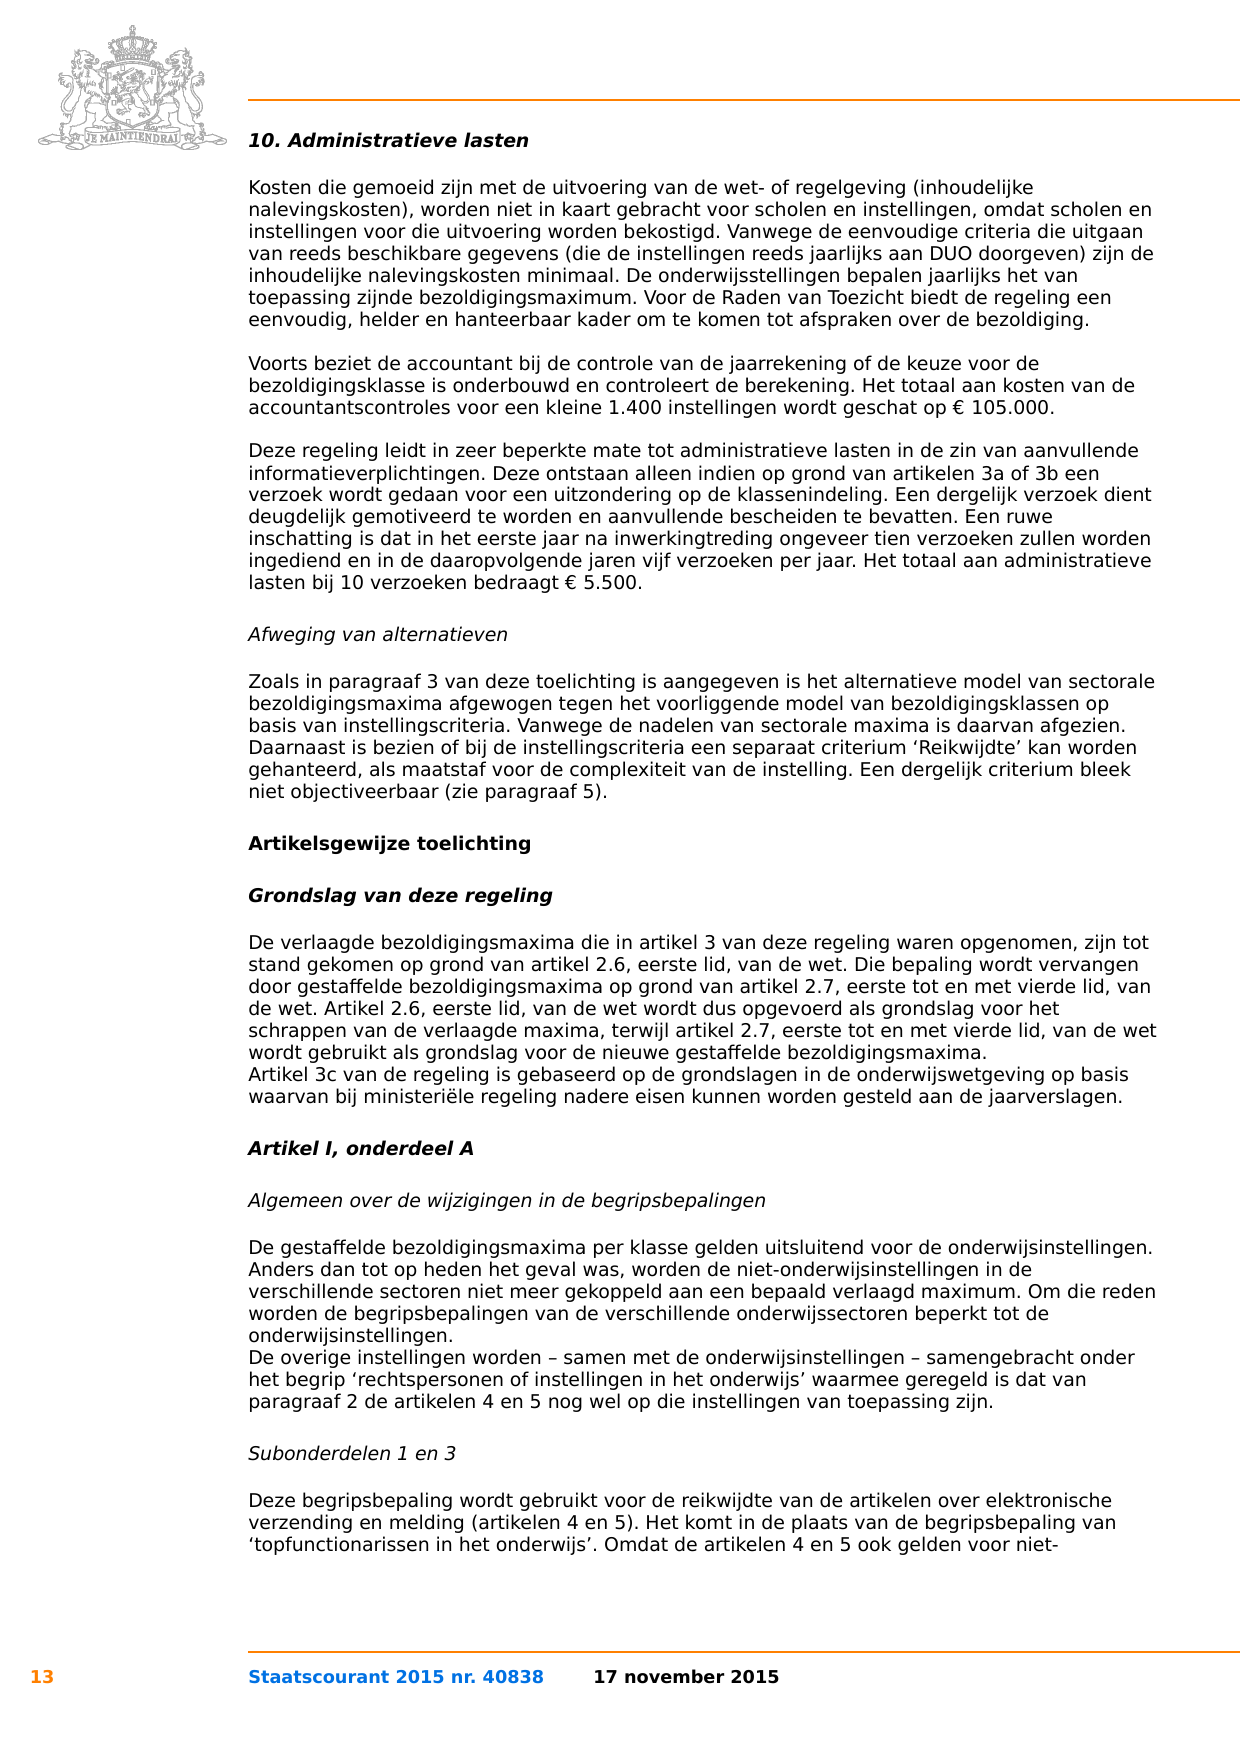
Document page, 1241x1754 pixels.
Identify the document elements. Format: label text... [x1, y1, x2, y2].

subtitle Afweging van alternatieven [248, 624, 1163, 646]
subtitle Artikel I, onderdeel A [248, 1138, 1163, 1160]
text De verlaagde bezoldigingsmaxima die in artikel 3 van deze regeling waren opgenomen, zijn tot stand gekomen op grond van artikel 2.6, eerste lid, van de wet. Die bepaling wordt vervangen door gestaffelde bezoldigingsmaxima op grond van artikel 2.7, eerste tot en met vierde lid, van de wet. Artikel 2.6, eerste lid, van de wet wordt dus opgevoerd als grondslag voor het schrappen van de verlaagde maxima, terwijl artikel 2.7, eerste tot en met vierde lid, van de wet wordt gebruikt als grondslag voor de nieuwe gestaffelde bezoldigingsmaxima. [248, 932, 1163, 1064]
subtitle Algemeen over de wijzigingen in de begripsbepalingen [248, 1190, 1163, 1212]
text De gestaffelde bezoldigingsmaxima per klasse gelden uitsluitend voor de onderwijsinstellingen. Anders dan tot op heden het geval was, worden de niet-onderwijsinstellingen in de verschillende sectoren niet meer gekoppeld aan een bepaald verlaagd maximum. Om die reden worden de begripsbepalingen van de verschillende onderwijssectoren beperkt tot de onderwijsinstellingen. [248, 1237, 1163, 1347]
text Deze begripsbepaling wordt gebruikt voor de reikwijdte van de artikelen over elektronische verzending en melding (artikelen 4 en 5). Het komt in de plaats van de begripsbepaling van ‘topfunctionarissen in het onderwijs’. Omdat de artikelen 4 en 5 ook gelden voor niet- [248, 1490, 1163, 1556]
text Voorts beziet de accountant bij de controle van de jaarrekening of de keuze voor de bezoldigingsklasse is onderbouwd en controleert de berekening. Het totaal aan kosten van de accountantscontroles voor een kleine 1.400 instellingen wordt geschat op € 105.000. [248, 353, 1163, 418]
text Zoals in paragraaf 3 van deze toelichting is aangegeven is het alternatieve model van sectorale bezoldigingsmaxima afgewogen tegen het voorliggende model van bezoldigingsklassen op basis van instellingscriteria. Vanwege de nadelen van sectorale maxima is daarvan afgezien. Daarnaast is bezien of bij de instellingscriteria een separaat criterium ‘Reikwijdte’ kan worden gehanteerd, als maatstaf voor de complexiteit van de instelling. Een dergelijk criterium bleek niet objectiveerbaar (zie paragraaf 5). [248, 671, 1163, 803]
text Deze regeling leidt in zeer beperkte mate tot administratieve lasten in de zin van aanvullende informatieverplichtingen. Deze ontstaan alleen indien op grond van artikelen 3a of 3b een verzoek wordt gedaan voor een uitzondering op de klassenindeling. Een dergelijk verzoek dient deugdelijk gemotiveerd te worden en aanvullende bescheiden te bevatten. Een ruwe inschatting is dat in het eerste jaar na inwerkingtreding ongeveer tien verzoeken zullen worden ingediend en in de daaropvolgende jaren vijf verzoeken per jaar. Het totaal aan administratieve lasten bij 10 verzoeken bedraagt € 5.500. [248, 440, 1163, 594]
text De overige instellingen worden – samen met de onderwijsinstellingen – samengebracht onder het begrip ‘rechtspersonen of instellingen in het onderwijs’ waarmee geregeld is dat van paragraaf 2 de artikelen 4 en 5 nog wel op die instellingen van toepassing zijn. [248, 1347, 1163, 1413]
subtitle Subonderdelen 1 en 3 [248, 1443, 1163, 1465]
subtitle 10. Administratieve lasten [248, 130, 1163, 152]
text Artikel 3c van de regeling is gebaseerd op de grondslagen in de onderwijswetgeving op basis waarvan bij ministeriële regeling nadere eisen kunnen worden gesteld aan de jaarverslagen. [248, 1064, 1163, 1108]
subtitle Grondslag van deze regeling [248, 885, 1163, 907]
text Kosten die gemoeid zijn met de uitvoering van de wet- of regelgeving (inhoudelijke nalevingskosten), worden niet in kaart gebracht voor scholen en instellingen, omdat scholen en instellingen voor die uitvoering worden bekostigd. Vanwege de eenvoudige criteria die uitgaan van reeds beschikbare gegevens (die de instellingen reeds jaarlijks aan DUO doorgeven) zijn de inhoudelijke nalevingskosten minimaal. De onderwijsstellingen bepalen jaarlijks het van toepassing zijnde bezoldigingsmaximum. Voor de Raden van Toezicht biedt de regeling een eenvoudig, helder en hanteerbaar kader om te komen tot afspraken over de bezoldiging. [248, 177, 1163, 331]
picture [38, 25, 227, 150]
subtitle Artikelsgewijze toelichting [248, 833, 1163, 855]
